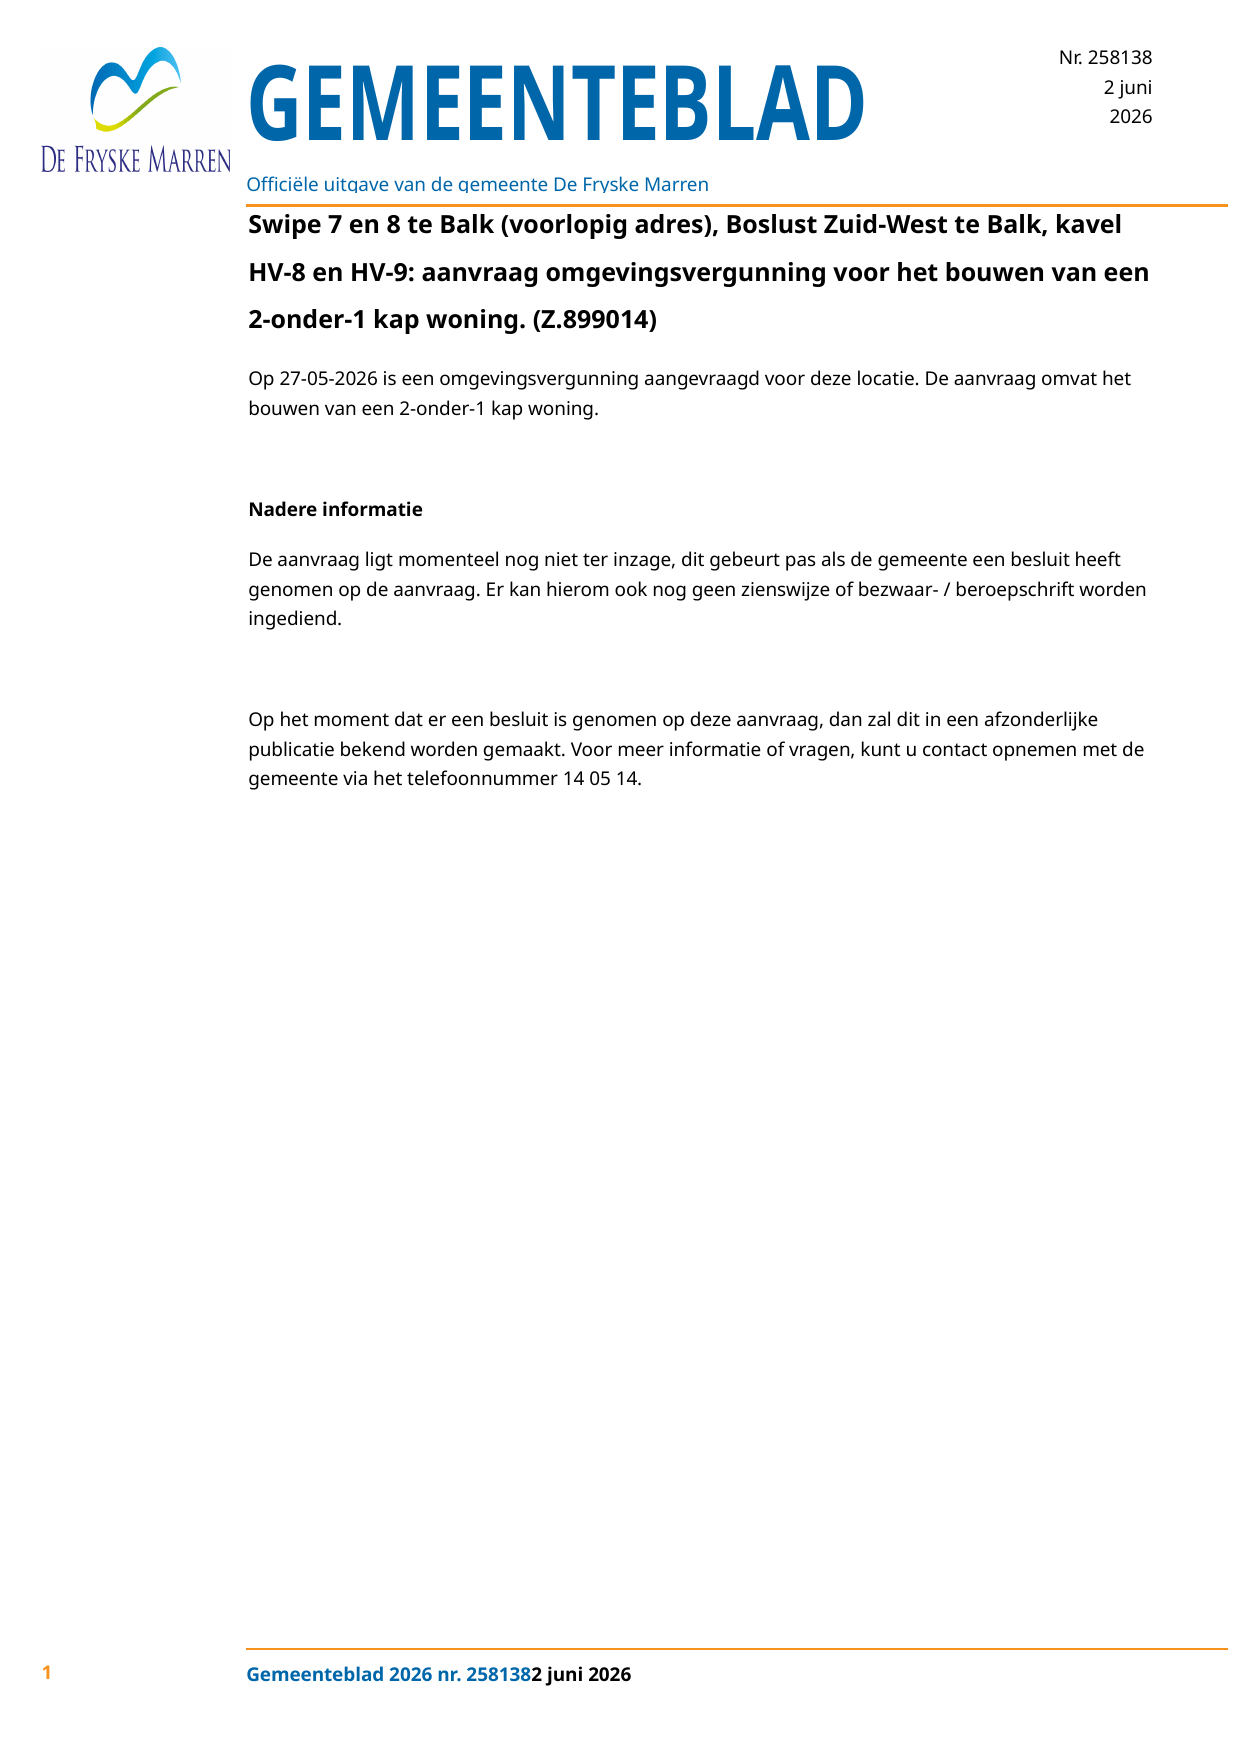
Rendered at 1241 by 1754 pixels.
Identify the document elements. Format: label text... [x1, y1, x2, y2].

text Swipe 7 en 8 te Balk (voorlopig adres), Boslust Zuid-West te Balk, kavel HV-8 en HV-9: aanvraag omgevingsvergunning voor het bouwen van een 2-onder-1 kap woning. (Z.899014) [248, 207, 1152, 336]
text De aanvraag ligt momenteel nog niet ter inzage, dit gebeurt pas als de gemeente een besluit heeft genomen op de aanvraag. Er kan hierom ook nog geen zienswijze of bezwaar- / beroepschrift worden ingediend. [248, 546, 1152, 631]
text Op het moment dat er een besluit is genomen op deze aanvraag, dan zal dit in een afzonderlijke publicatie bekend worden gemaakt. Voor meer informatie of vragen, kunt u contact opnemen met de gemeente via het telefoonnummer 14 05 14. [248, 706, 1152, 791]
text Op 27-05-2026 is een omgevingsvergunning aangevraagd voor deze locatie. De aanvraag omvat het bouwen van een 2-onder-1 kap woning. [248, 366, 1152, 421]
picture [41, 47, 231, 172]
text Nadere informatie [248, 496, 1152, 522]
